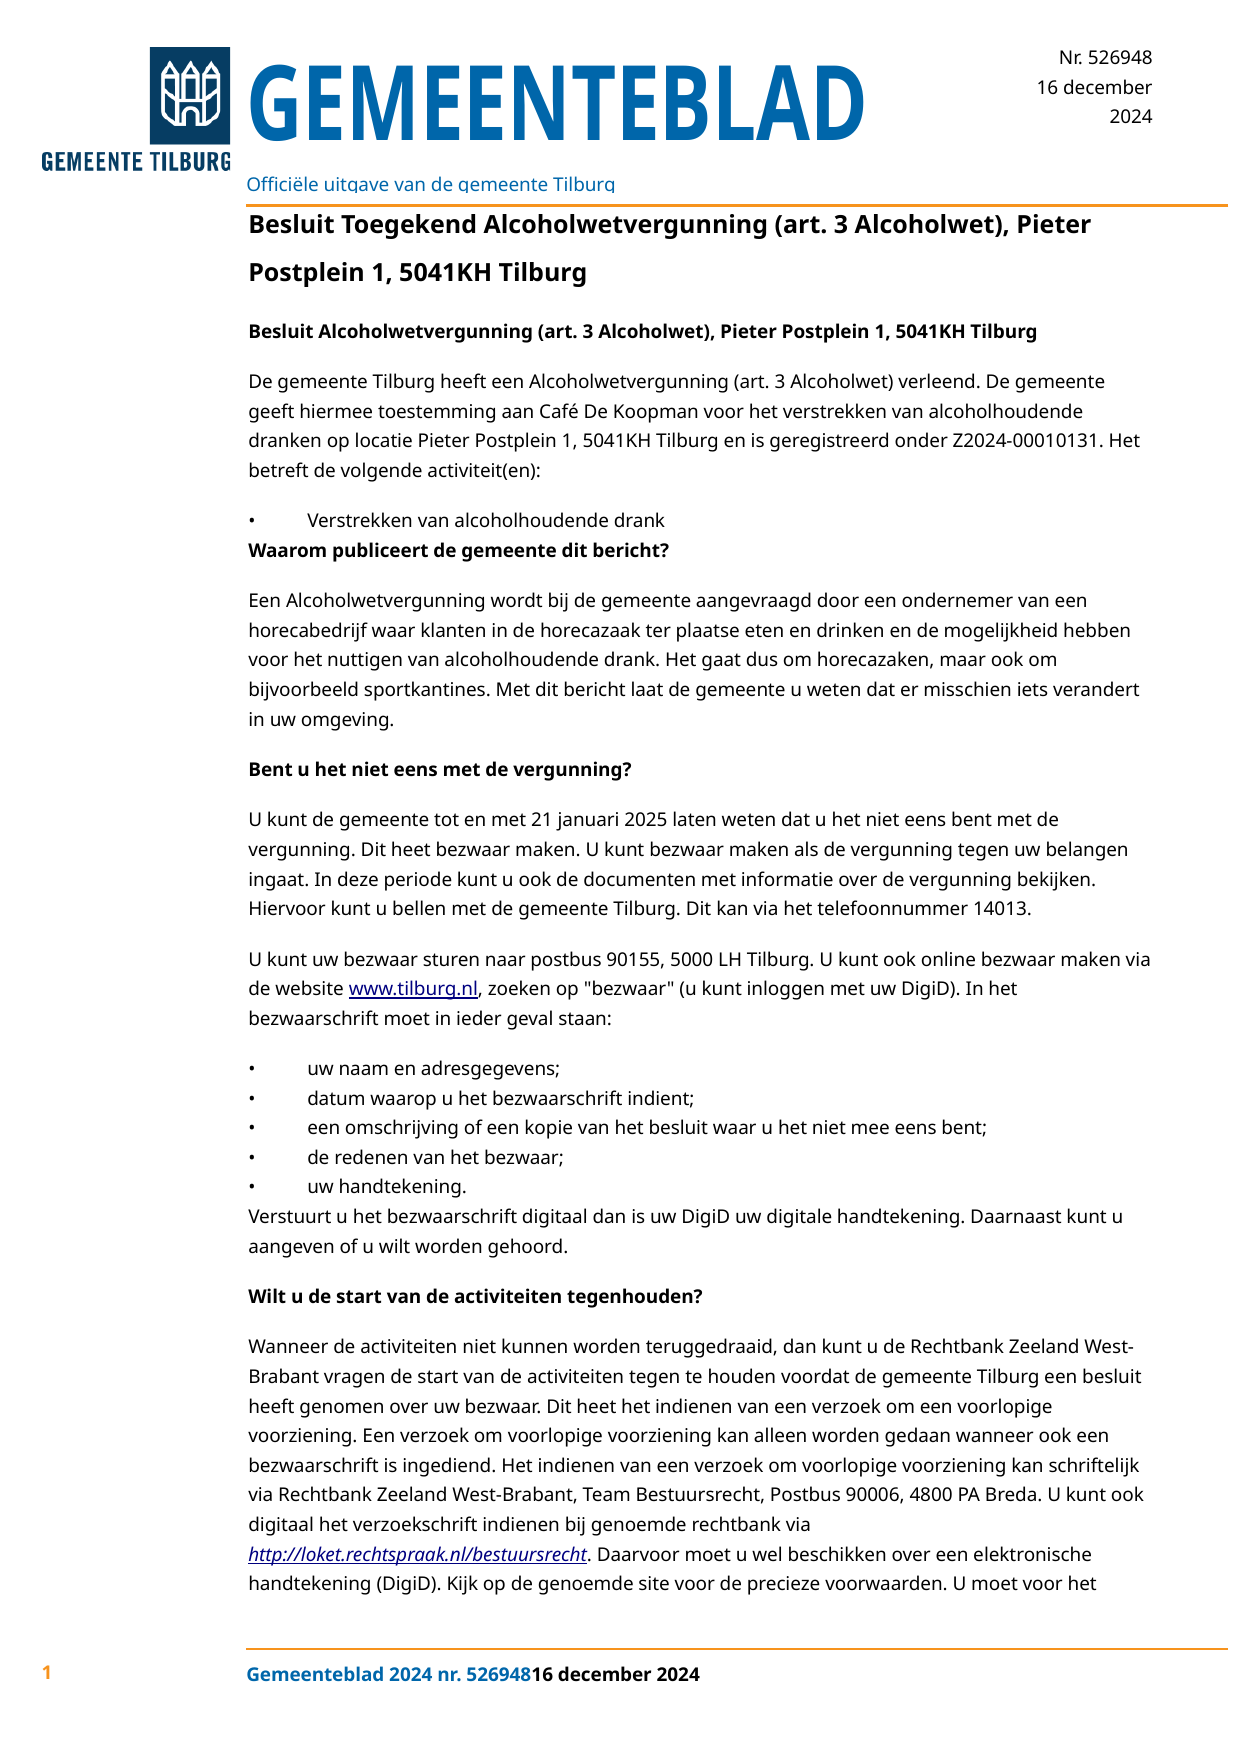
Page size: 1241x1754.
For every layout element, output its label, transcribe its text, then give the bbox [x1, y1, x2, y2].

list Verstrekken van alcoholhoudende drank [248, 507, 1152, 533]
text U kunt de gemeente tot en met 21 januari 2025 laten weten dat u het niet eens bent met de vergunning. Dit heet bezwaar maken. U kunt bezwaar maken als de vergunning tegen uw belangen ingaat. In deze periode kunt u ook de documenten met informatie over de vergunning bekijken. Hiervoor kunt u bellen met de gemeente Tilburg. Dit kan via het telefoonnummer 14013. [248, 807, 1152, 921]
list de redenen van het bezwaar; [248, 1144, 1152, 1170]
list datum waarop u het bezwaarschrift indient; [248, 1085, 1152, 1111]
text Besluit Alcoholwetvergunning (art. 3 Alcoholwet), Pieter Postplein 1, 5041KH Tilburg [248, 318, 1152, 344]
text Bent u het niet eens met de vergunning? [248, 756, 1152, 782]
text Waarom publiceert de gemeente dit bericht? [248, 537, 1152, 563]
list een omschrijving of een kopie van het besluit waar u het niet mee eens bent; [248, 1114, 1152, 1140]
list uw handtekening. [248, 1174, 1152, 1199]
text Wanneer de activiteiten niet kunnen worden teruggedraaid, dan kunt u de Rechtbank Zeeland West-Brabant vragen de start van de activiteiten tegen te houden voordat de gemeente Tilburg een besluit heeft genomen over uw bezwaar. Dit heet het indienen van een verzoek om een voorlopige voorziening. Een verzoek om voorlopige voorziening kan alleen worden gedaan wanneer ook een bezwaarschrift is ingediend. Het indienen van een verzoek om voorlopige voorziening kan schriftelijk via Rechtbank Zeeland West-Brabant, Team Bestuursrecht, Postbus 90006, 4800 PA Breda. U kunt ook digitaal het verzoekschrift indienen bij genoemde rechtbank via http://loket.rechtspraak.nl/bestuursrecht. Daarvoor moet u wel beschikken over een elektronische handtekening (DigiD). Kijk op de genoemde site voor de precieze voorwaarden. U moet voor het [248, 1334, 1152, 1596]
text Besluit Toegekend Alcoholwetvergunning (art. 3 Alcoholwet), Pieter Postplein 1, 5041KH Tilburg [248, 207, 1152, 288]
list uw naam en adresgegevens; [248, 1055, 1152, 1081]
text U kunt uw bezwaar sturen naar postbus 90155, 5000 LH Tilburg. U kunt ook online bezwaar maken via de website www.tilburg.nl, zoeken op "bezwaar" (u kunt inloggen met uw DigiD). In het bezwaarschrift moet in ieder geval staan: [248, 946, 1152, 1031]
text Een Alcoholwetvergunning wordt bij de gemeente aangevraagd door een ondernemer van een horecabedrijf waar klanten in de horecazaak ter plaatse eten en drinken en de mogelijkheid hebben voor het nuttigen van alcoholhoudende drank. Het gaat dus om horecazaken, maar ook om bijvoorbeeld sportkantines. Met dit bericht laat de gemeente u weten dat er misschien iets verandert in uw omgeving. [248, 587, 1152, 732]
text Wilt u de start van de activiteiten tegenhouden? [248, 1283, 1152, 1309]
text De gemeente Tilburg heeft een Alcoholwetvergunning (art. 3 Alcoholwet) verleend. De gemeente geeft hiermee toestemming aan Café De Koopman voor het verstrekken van alcoholhoudende dranken op locatie Pieter Postplein 1, 5041KH Tilburg en is geregistreerd onder Z2024-00010131. Het betreft de volgende activiteit(en): [248, 368, 1152, 483]
text Verstuurt u het bezwaarschrift digitaal dan is uw DigiD uw digitale handtekening. Daarnaast kunt u aangeven of u wilt worden gehoord. [248, 1203, 1152, 1259]
picture [41, 47, 231, 172]
